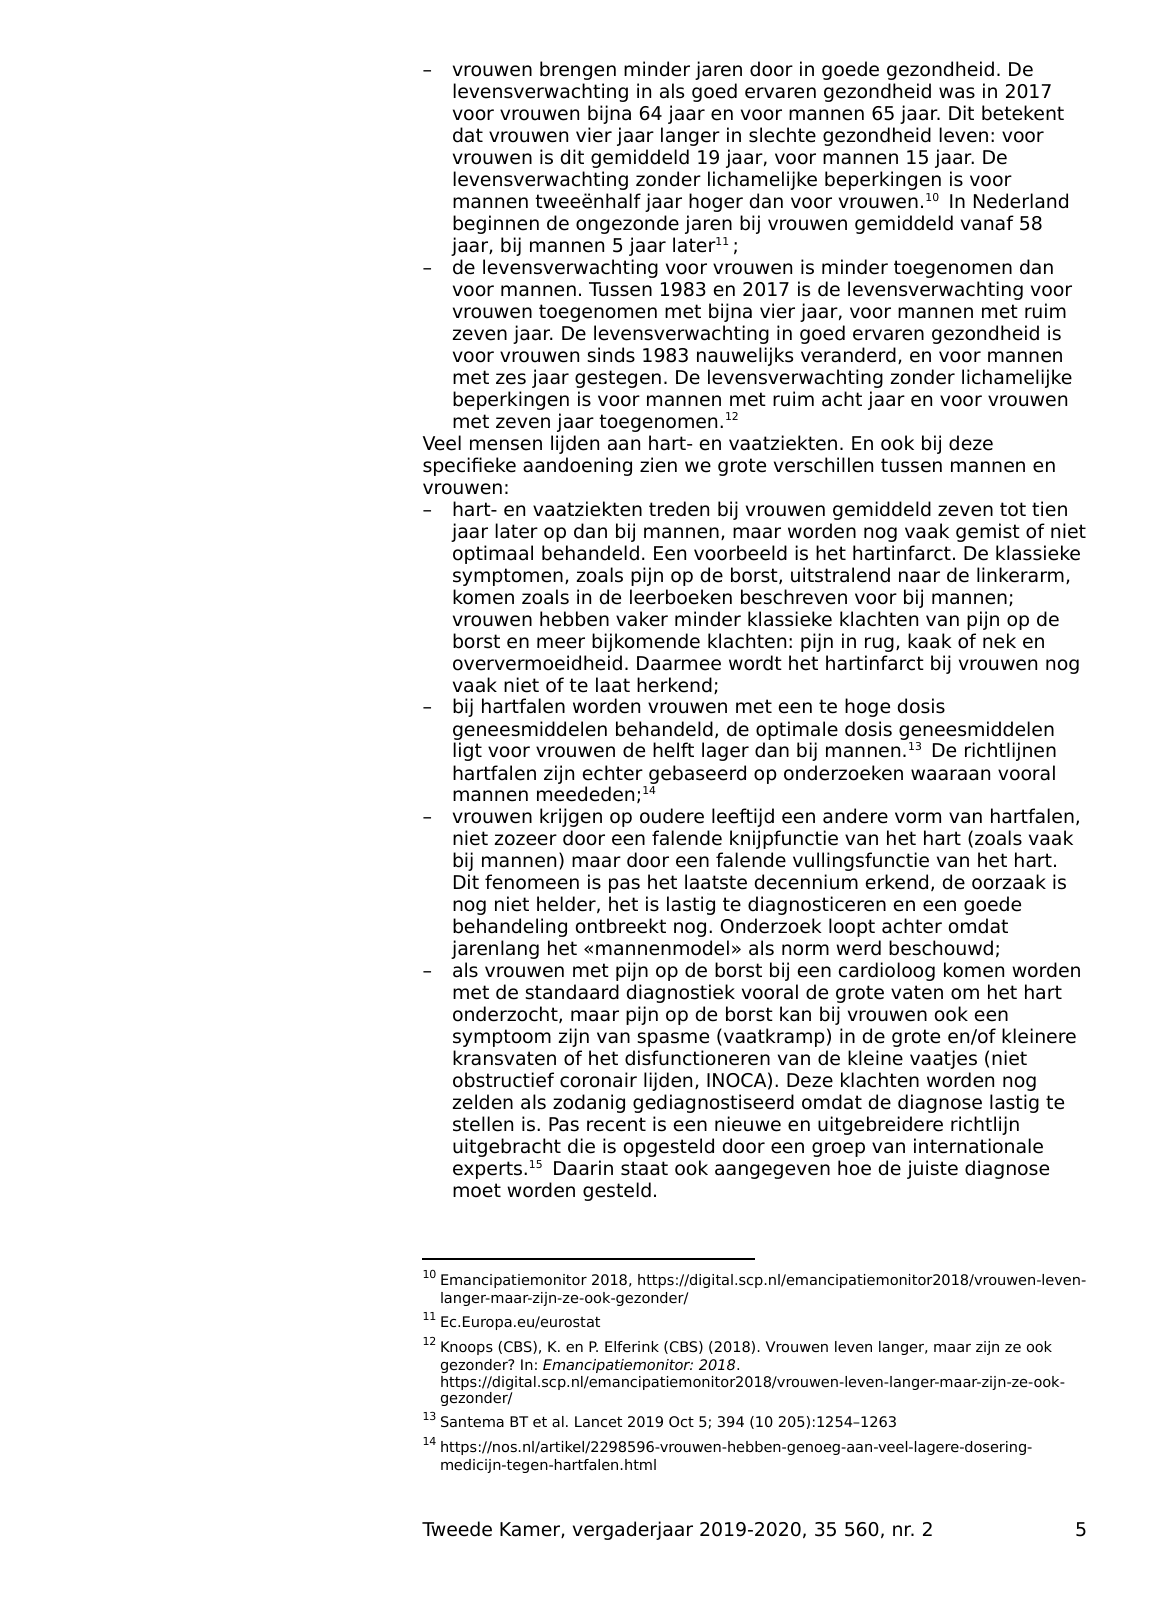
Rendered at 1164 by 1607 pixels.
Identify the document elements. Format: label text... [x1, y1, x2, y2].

text Ec.Europa.eu/eurostat [422, 1310, 1087, 1332]
text – vrouwen brengen minder jaren door in goede gezondheid. De levensverwachting in als goed ervaren gezondheid was in 2017 voor vrouwen bijna 64 jaar en voor mannen 65 jaar. Dit betekent dat vrouwen vier jaar langer in slechte gezondheid leven: voor vrouwen is dit gemiddeld 19 jaar, voor mannen 15 jaar. De levensverwachting zonder lichamelijke beperkingen is voor mannen tweeënhalf jaar hoger dan voor vrouwen. In Nederland beginnen de ongezonde jaren bij vrouwen gemiddeld vanaf 58 jaar, bij mannen 5 jaar later; [422, 59, 1087, 257]
text Santema BT et al. Lancet 2019 Oct 5; 394 (10 205):1254–1263 [422, 1410, 1087, 1432]
text – hart- en vaatziekten treden bij vrouwen gemiddeld zeven tot tien jaar later op dan bij mannen, maar worden nog vaak gemist of niet optimaal behandeld. Een voorbeeld is het hartinfarct. De klassieke symptomen, zoals pijn op de borst, uitstralend naar de linkerarm, komen zoals in de leerboeken beschreven voor bij mannen; vrouwen hebben vaker minder klassieke klachten van pijn op de borst en meer bijkomende klachten: pijn in rug, kaak of nek en oververmoeidheid. Daarmee wordt het hartinfarct bij vrouwen nog vaak niet of te laat herkend; [422, 499, 1087, 696]
text Knoops (CBS), K. en P. Elferink (CBS) (2018). Vrouwen leven langer, maar zijn ze ook gezonder? In: Emancipatiemonitor: 2018. https://digital.scp.nl/emancipatiemonitor2018/vrouwen-leven-langer-maar-zijn-ze-ook-gezonder/ [422, 1335, 1087, 1407]
text Veel mensen lijden aan hart- en vaatziekten. En ook bij deze specifieke aandoening zien we grote verschillen tussen mannen en vrouwen: [422, 433, 1087, 499]
text Emancipatiemonitor 2018, https://digital.scp.nl/emancipatiemonitor2018/vrouwen-leven-langer-maar-zijn-ze-ook-gezonder/ [422, 1268, 1087, 1307]
text – vrouwen krijgen op oudere leeftijd een andere vorm van hartfalen, niet zozeer door een falende knijpfunctie van het hart (zoals vaak bij mannen) maar door een falende vullingsfunctie van het hart. Dit fenomeen is pas het laatste decennium erkend, de oorzaak is nog niet helder, het is lastig te diagnosticeren en een goede behandeling ontbreekt nog. Onderzoek loopt achter omdat jarenlang het «mannenmodel» als norm werd beschouwd; [422, 806, 1087, 960]
text – de levensverwachting voor vrouwen is minder toegenomen dan voor mannen. Tussen 1983 en 2017 is de levensverwachting voor vrouwen toegenomen met bijna vier jaar, voor mannen met ruim zeven jaar. De levensverwachting in goed ervaren gezondheid is voor vrouwen sinds 1983 nauwelijks veranderd, en voor mannen met zes jaar gestegen. De levensverwachting zonder lichamelijke beperkingen is voor mannen met ruim acht jaar en voor vrouwen met zeven jaar toegenomen. [422, 257, 1087, 433]
text https://nos.nl/artikel/2298596-vrouwen-hebben-genoeg-aan-veel-lagere-dosering-medicijn-tegen-hartfalen.html [422, 1435, 1087, 1474]
text – bij hartfalen worden vrouwen met een te hoge dosis geneesmiddelen behandeld, de optimale dosis geneesmiddelen ligt voor vrouwen de helft lager dan bij mannen. De richtlijnen hartfalen zijn echter gebaseerd op onderzoeken waaraan vooral mannen meededen; [422, 696, 1087, 806]
text – als vrouwen met pijn op de borst bij een cardioloog komen worden met de standaard diagnostiek vooral de grote vaten om het hart onderzocht, maar pijn op de borst kan bij vrouwen ook een symptoom zijn van spasme (vaatkramp) in de grote en/of kleinere kransvaten of het disfunctioneren van de kleine vaatjes (niet obstructief coronair lijden, INOCA). Deze klachten worden nog zelden als zodanig gediagnostiseerd omdat de diagnose lastig te stellen is. Pas recent is een nieuwe en uitgebreidere richtlijn uitgebracht die is opgesteld door een groep van internationale experts. Daarin staat ook aangegeven hoe de juiste diagnose moet worden gesteld. [422, 960, 1087, 1202]
